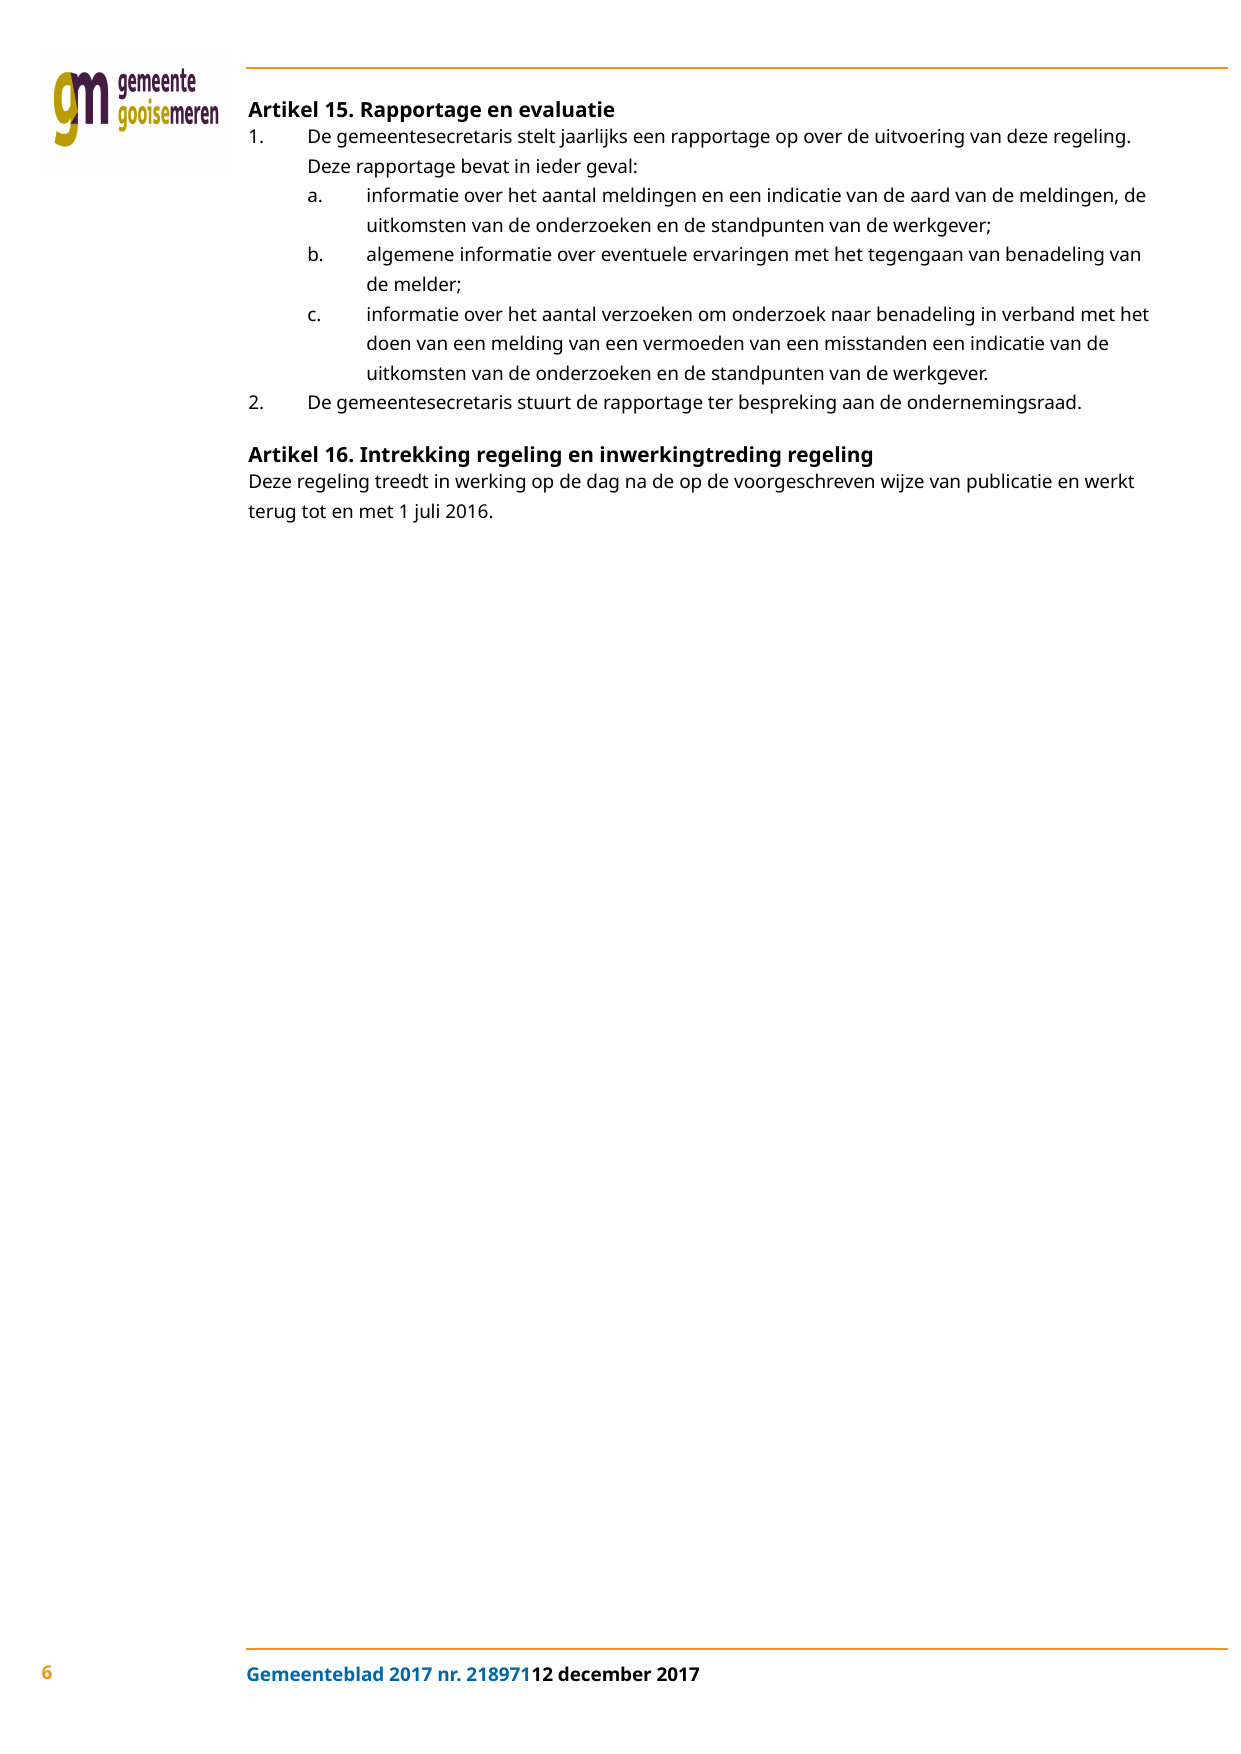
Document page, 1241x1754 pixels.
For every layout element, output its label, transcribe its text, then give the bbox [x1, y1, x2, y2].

list informatie over het aantal meldingen en een indicatie van de aard van de meldingen, de uitkomsten van de onderzoeken en de standpunten van de werkgever; [307, 182, 1152, 238]
list algemene informatie over eventuele ervaringen met het tegengaan van benadeling van de melder; [307, 242, 1152, 297]
list De gemeentesecretaris stuurt de rapportage ter bespreking aan de ondernemingsraad. [248, 389, 1152, 415]
list De gemeentesecretaris stelt jaarlijks een rapportage op over de uitvoering van deze regeling. Deze rapportage bevat in ieder geval: [248, 123, 1152, 178]
text Deze regeling treedt in werking op de dag na de op de voorgeschreven wijze van publicatie en werkt terug tot en met 1 juli 2016. [248, 468, 1152, 524]
picture [41, 47, 231, 172]
text Artikel 16. Intrekking regeling en inwerkingtreding regeling [248, 440, 1152, 468]
list informatie over het aantal verzoeken om onderzoek naar benadeling in verband met het doen van een melding van een vermoeden van een misstanden een indicatie van de uitkomsten van de onderzoeken en de standpunten van de werkgever. [307, 301, 1152, 386]
text Artikel 15. Rapportage en evaluatie [248, 95, 1152, 123]
